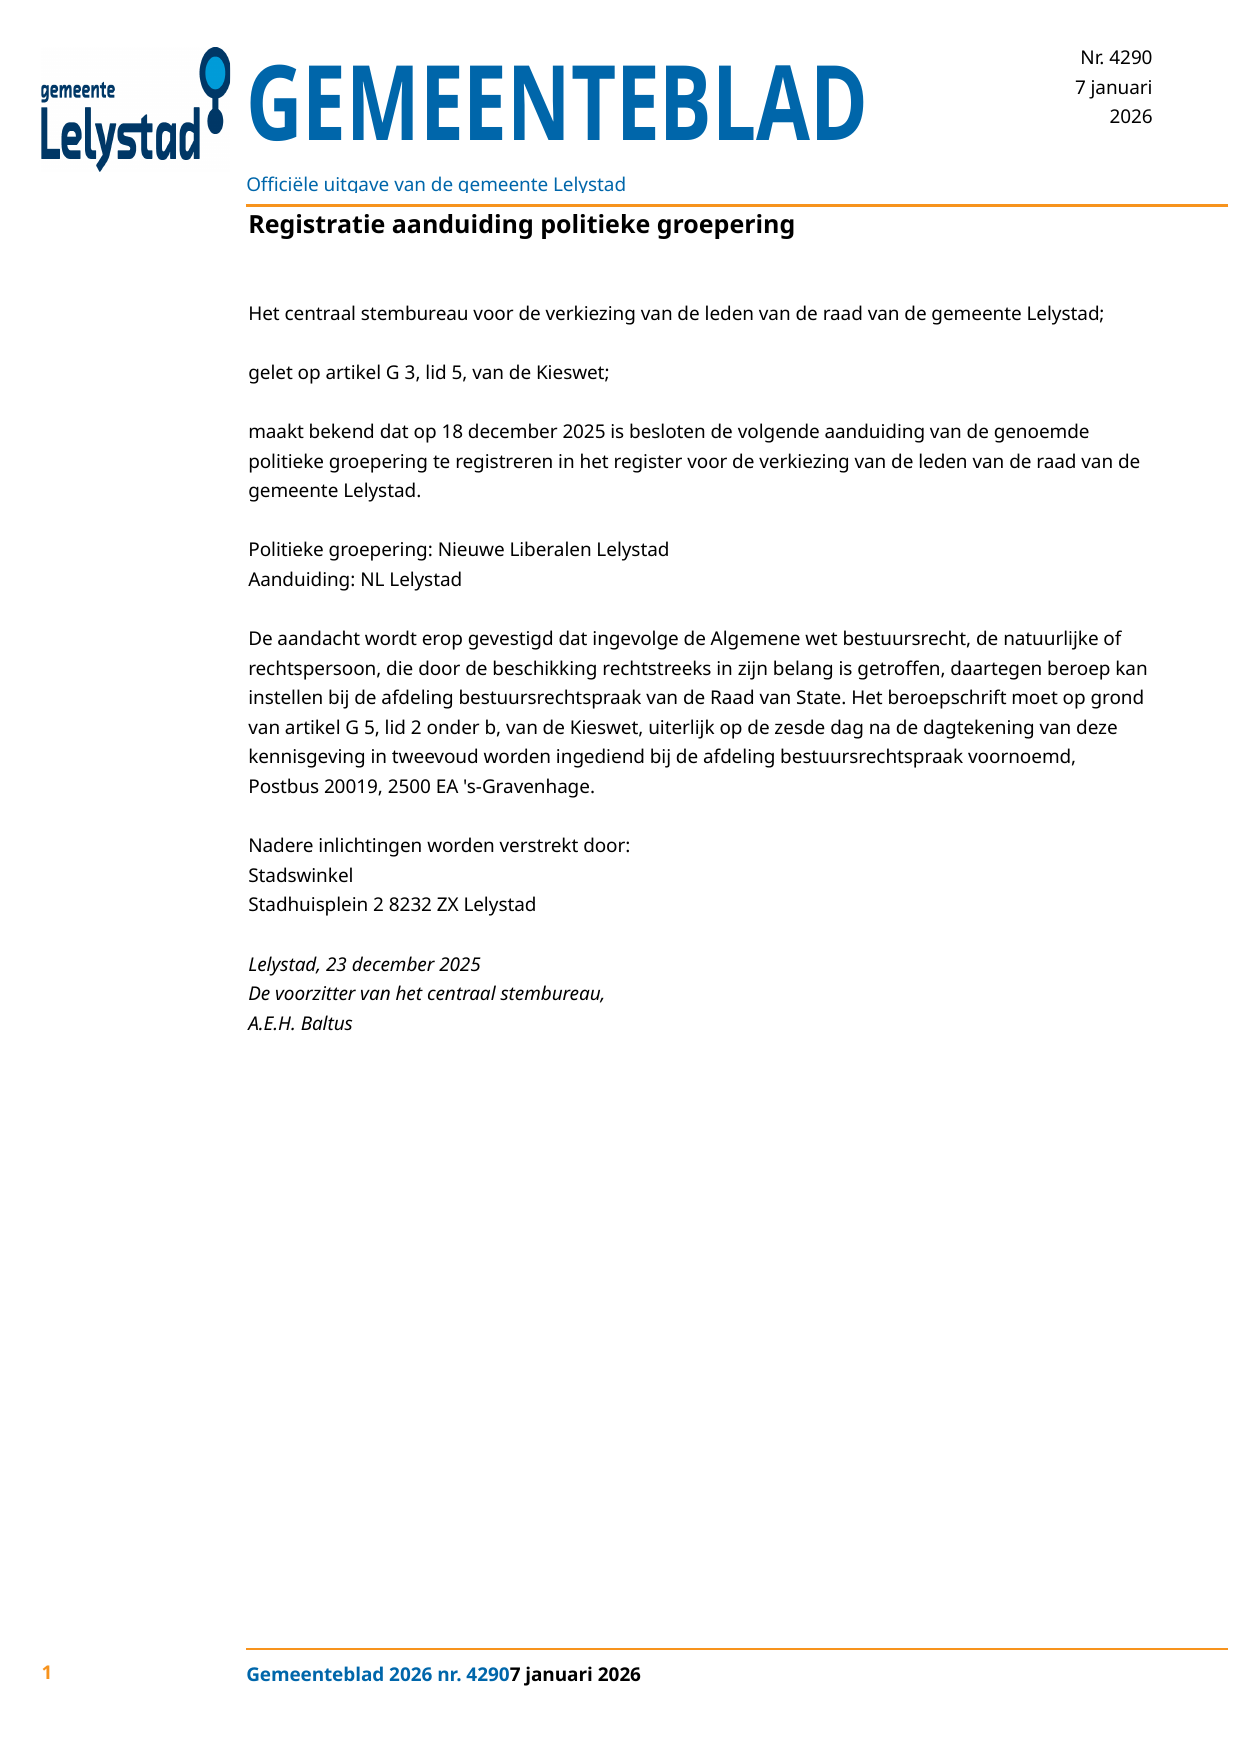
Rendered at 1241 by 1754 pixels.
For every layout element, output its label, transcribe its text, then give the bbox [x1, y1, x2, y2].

text A.E.H. Baltus [248, 1010, 1152, 1036]
text Aanduiding: NL Lelystad [248, 566, 1152, 592]
text Stadhuisplein 2 8232 ZX Lelystad [248, 892, 1152, 917]
text De aandacht wordt erop gevestigd dat ingevolge de Algemene wet bestuursrecht, de natuurlijke of rechtspersoon, die door de beschikking rechtstreeks in zijn belang is getroffen, daartegen beroep kan instellen bij de afdeling bestuursrechtspraak van de Raad van State. Het beroepschrift moet op grond van artikel G 5, lid 2 onder b, van de Kieswet, uiterlijk op de zesde dag na de dagtekening van deze kennisgeving in tweevoud worden ingediend bij de afdeling bestuursrechtspraak voornoemd, Postbus 20019, 2500 EA 's-Gravenhage. [248, 625, 1152, 799]
picture [41, 47, 231, 172]
text maakt bekend dat op 18 december 2025 is besloten de volgende aanduiding van de genoemde politieke groepering te registreren in het register voor de verkiezing van de leden van de raad van de gemeente Lelystad. [248, 418, 1152, 503]
text gelet op artikel G 3, lid 5, van de Kieswet; [248, 359, 1152, 385]
text Stadswinkel [248, 862, 1152, 888]
text Registratie aanduiding politieke groepering [248, 207, 1152, 241]
text Politieke groepering: Nieuwe Liberalen Lelystad [248, 537, 1152, 562]
text De voorzitter van het centraal stembureau, [248, 980, 1152, 1006]
text Lelystad, 23 december 2025 [248, 951, 1152, 976]
text Nadere inlichtingen worden verstrekt door: [248, 832, 1152, 858]
text Het centraal stembureau voor de verkiezing van de leden van de raad van de gemeente Lelystad; [248, 300, 1152, 326]
